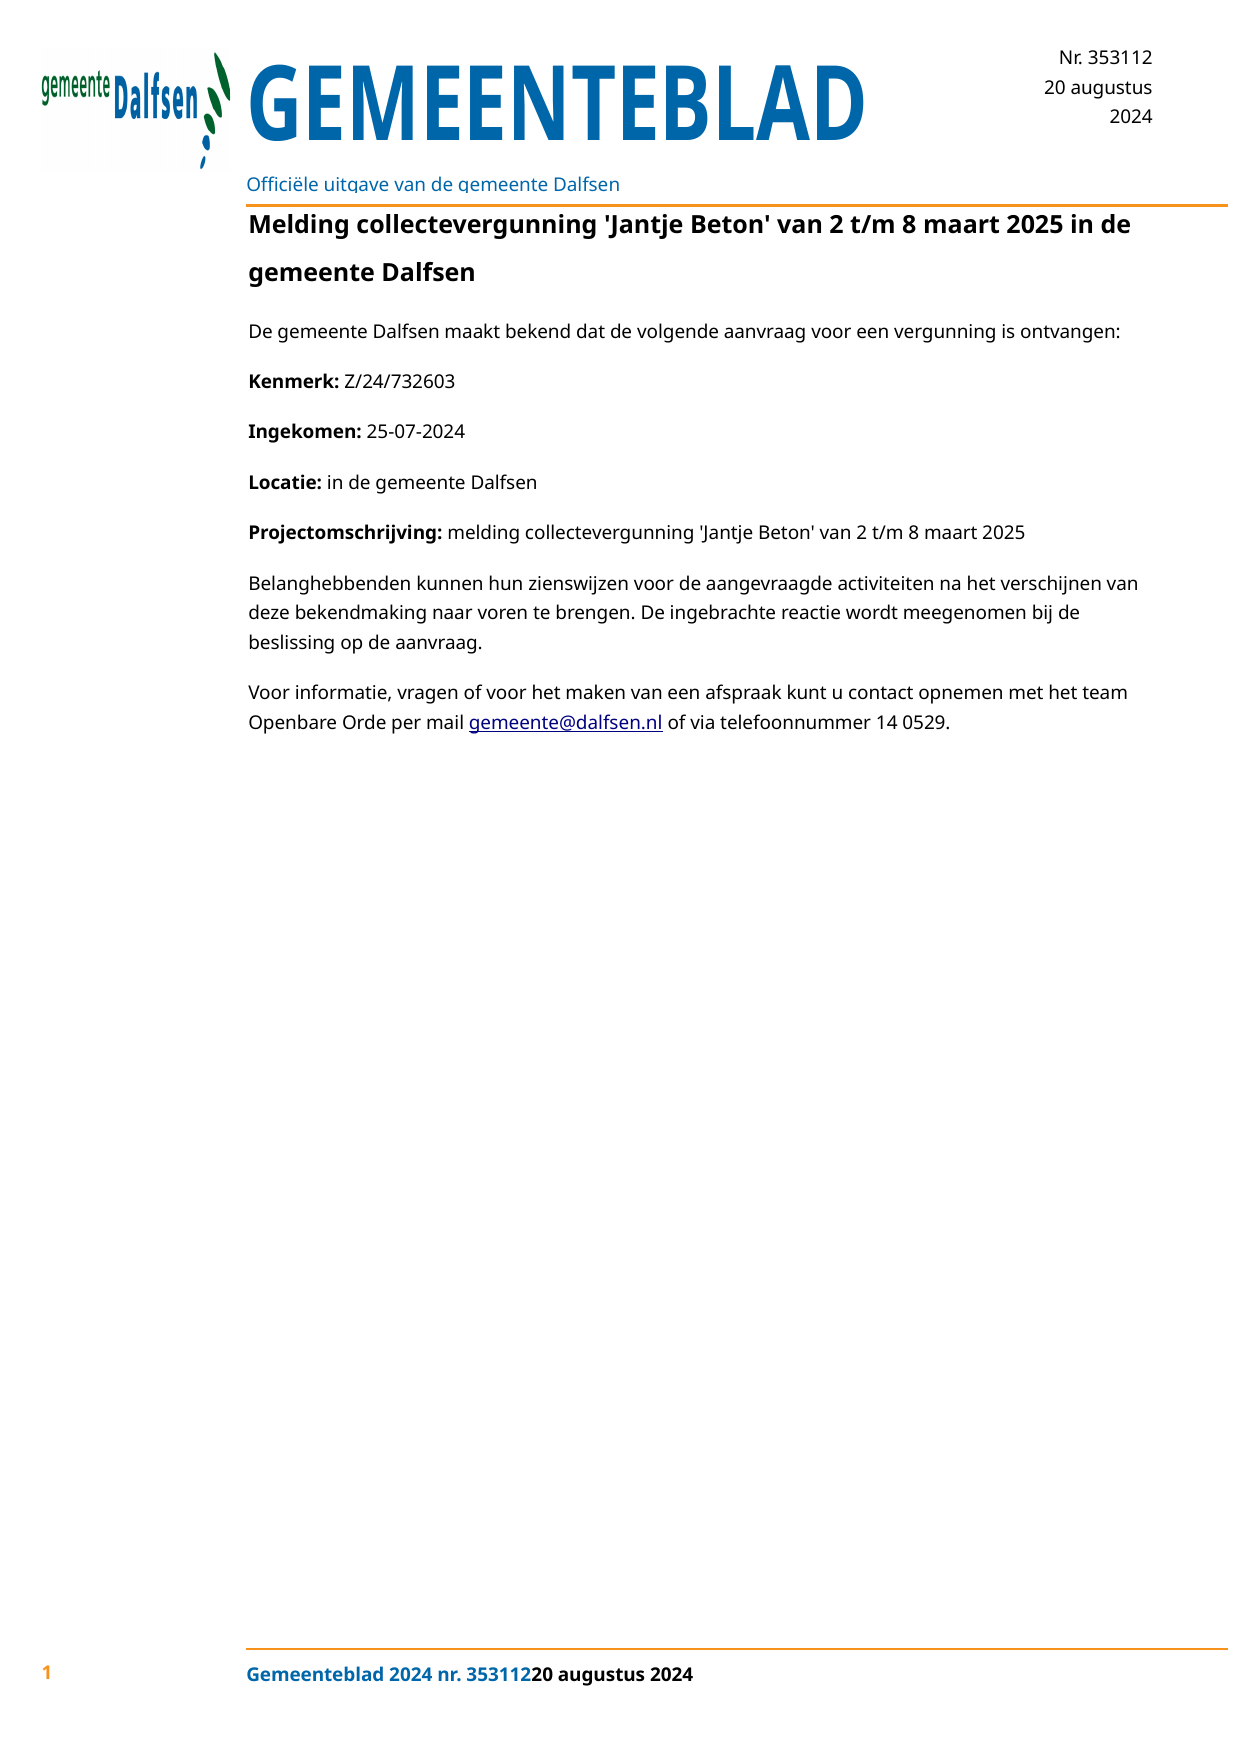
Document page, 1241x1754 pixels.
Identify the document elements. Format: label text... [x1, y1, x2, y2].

text De gemeente Dalfsen maakt bekend dat de volgende aanvraag voor een vergunning is ontvangen: [248, 318, 1152, 344]
text Projectomschrijving: melding collectevergunning 'Jantje Beton' van 2 t/m 8 maart 2025 [248, 519, 1152, 545]
text Kenmerk: Z/24/732603 [248, 368, 1152, 394]
text Melding collectevergunning 'Jantje Beton' van 2 t/m 8 maart 2025 in de gemeente Dalfsen [248, 207, 1152, 288]
text Voor informatie, vragen of voor het maken van een afspraak kunt u contact opnemen met het team Openbare Orde per mail gemeente@dalfsen.nl of via telefoonnummer 14 0529. [248, 679, 1152, 735]
text Belanghebbenden kunnen hun zienswijzen voor de aangevraagde activiteiten na het verschijnen van deze bekendmaking naar voren te brengen. De ingebrachte reactie wordt meegenomen bij de beslissing op de aanvraag. [248, 570, 1152, 655]
text Locatie: in de gemeente Dalfsen [248, 469, 1152, 495]
picture [41, 47, 231, 172]
text Ingekomen: 25-07-2024 [248, 419, 1152, 444]
